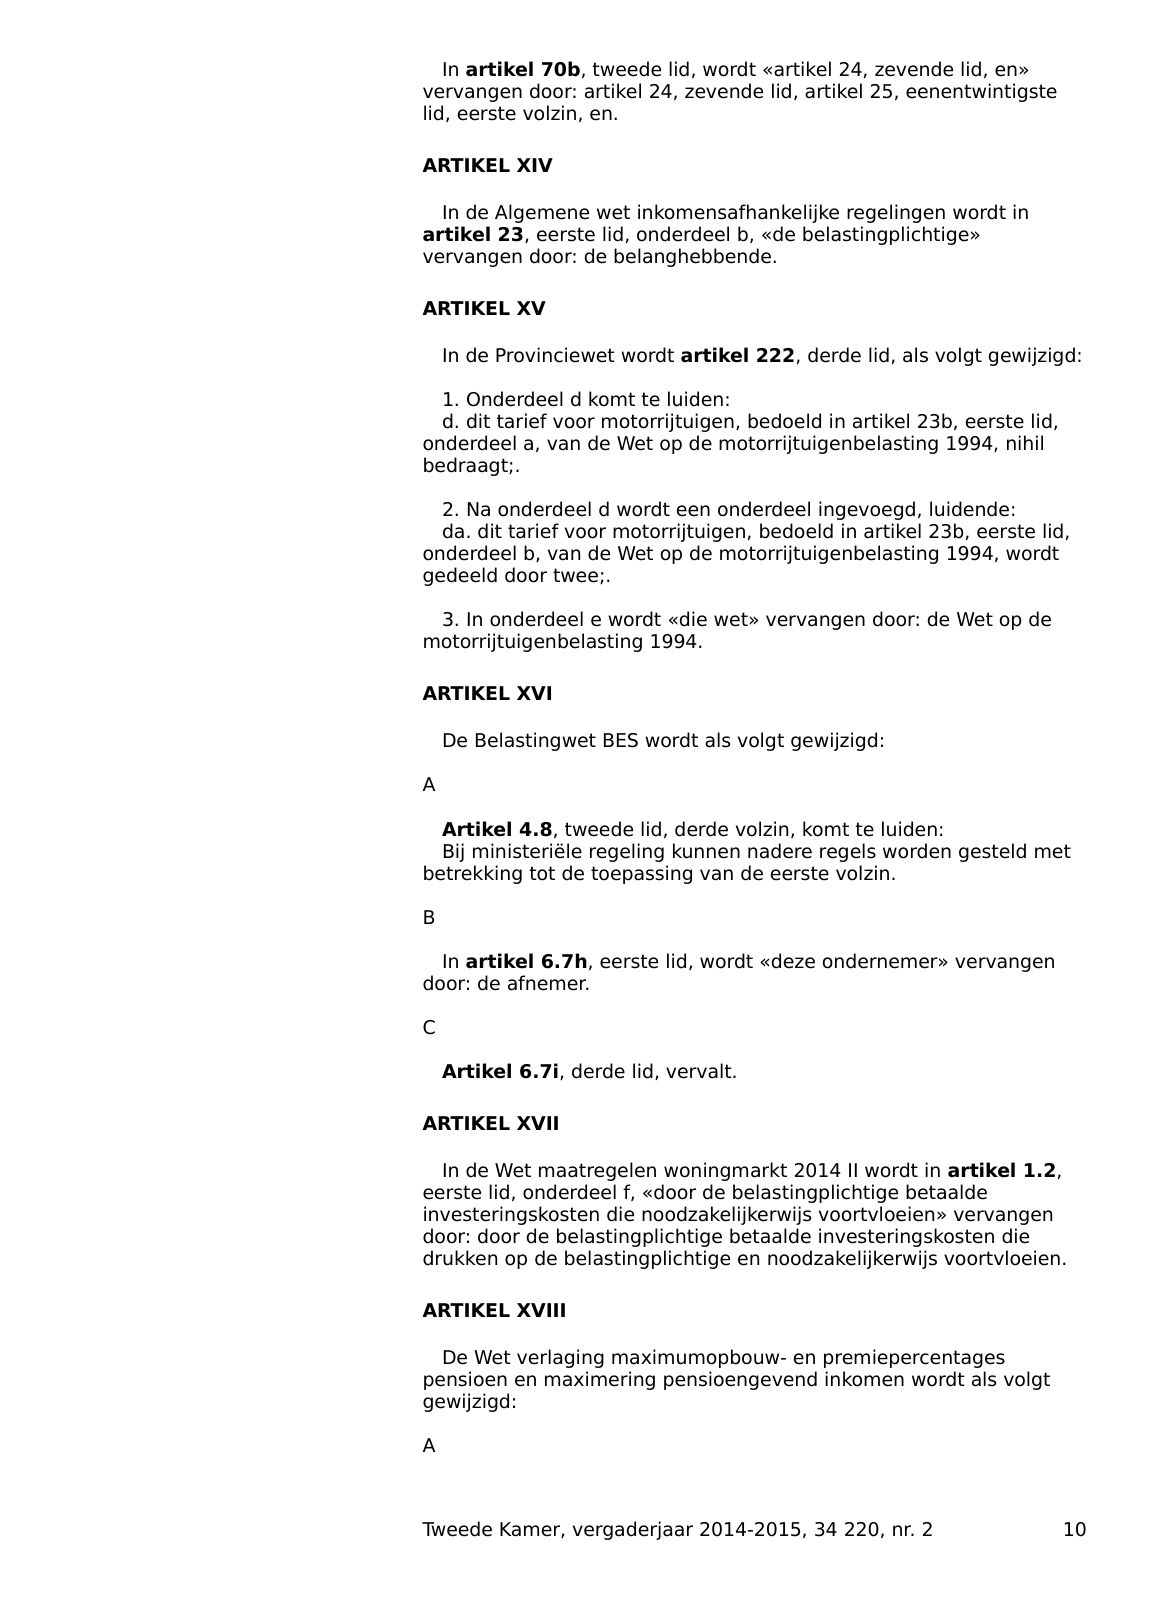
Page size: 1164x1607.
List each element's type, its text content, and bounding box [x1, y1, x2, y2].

text In artikel 6.7h, eerste lid, wordt «deze ondernemer» vervangen door: de afnemer. [422, 951, 1087, 995]
text De Belastingwet BES wordt als volgt gewijzigd: [422, 730, 1087, 752]
subtitle ARTIKEL XIV [422, 155, 1087, 177]
subtitle ARTIKEL XVII [422, 1113, 1087, 1135]
text A [422, 1435, 1087, 1457]
subtitle ARTIKEL XVIII [422, 1300, 1087, 1322]
text 1. Onderdeel d komt te luiden: [422, 389, 1087, 411]
text da. dit tarief voor motorrijtuigen, bedoeld in artikel 23b, eerste lid, onderdeel b, van de Wet op de motorrijtuigenbelasting 1994, wordt gedeeld door twee;. [422, 521, 1087, 587]
text De Wet verlaging maximumopbouw- en premiepercentages pensioen en maximering pensioengevend inkomen wordt als volgt gewijzigd: [422, 1347, 1087, 1413]
text B [422, 907, 1087, 929]
text A [422, 774, 1087, 796]
text d. dit tarief voor motorrijtuigen, bedoeld in artikel 23b, eerste lid, onderdeel a, van de Wet op de motorrijtuigenbelasting 1994, nihil bedraagt;. [422, 411, 1087, 477]
subtitle ARTIKEL XVI [422, 683, 1087, 705]
text 3. In onderdeel e wordt «die wet» vervangen door: de Wet op de motorrijtuigenbelasting 1994. [422, 609, 1087, 653]
text 2. Na onderdeel d wordt een onderdeel ingevoegd, luidende: [422, 499, 1087, 521]
text Artikel 4.8, tweede lid, derde volzin, komt te luiden: [422, 818, 1087, 841]
text In de Provinciewet wordt artikel 222, derde lid, als volgt gewijzigd: [422, 345, 1087, 367]
text In de Wet maatregelen woningmarkt 2014 II wordt in artikel 1.2, eerste lid, onderdeel f, «door de belastingplichtige betaalde investeringskosten die noodzakelijkerwijs voortvloeien» vervangen door: door de belastingplichtige betaalde investeringskosten die drukken op de belastingplichtige en noodzakelijkerwijs voortvloeien. [422, 1160, 1087, 1270]
subtitle ARTIKEL XV [422, 298, 1087, 320]
text In artikel 70b, tweede lid, wordt «artikel 24, zevende lid, en» vervangen door: artikel 24, zevende lid, artikel 25, eenentwintigste lid, eerste volzin, en. [422, 59, 1087, 125]
text Artikel 6.7i, derde lid, vervalt. [422, 1061, 1087, 1083]
text C [422, 1017, 1087, 1039]
text Bij ministeriële regeling kunnen nadere regels worden gesteld met betrekking tot de toepassing van de eerste volzin. [422, 841, 1087, 884]
text In de Algemene wet inkomensafhankelijke regelingen wordt in artikel 23, eerste lid, onderdeel b, «de belastingplichtige» vervangen door: de belanghebbende. [422, 202, 1087, 268]
